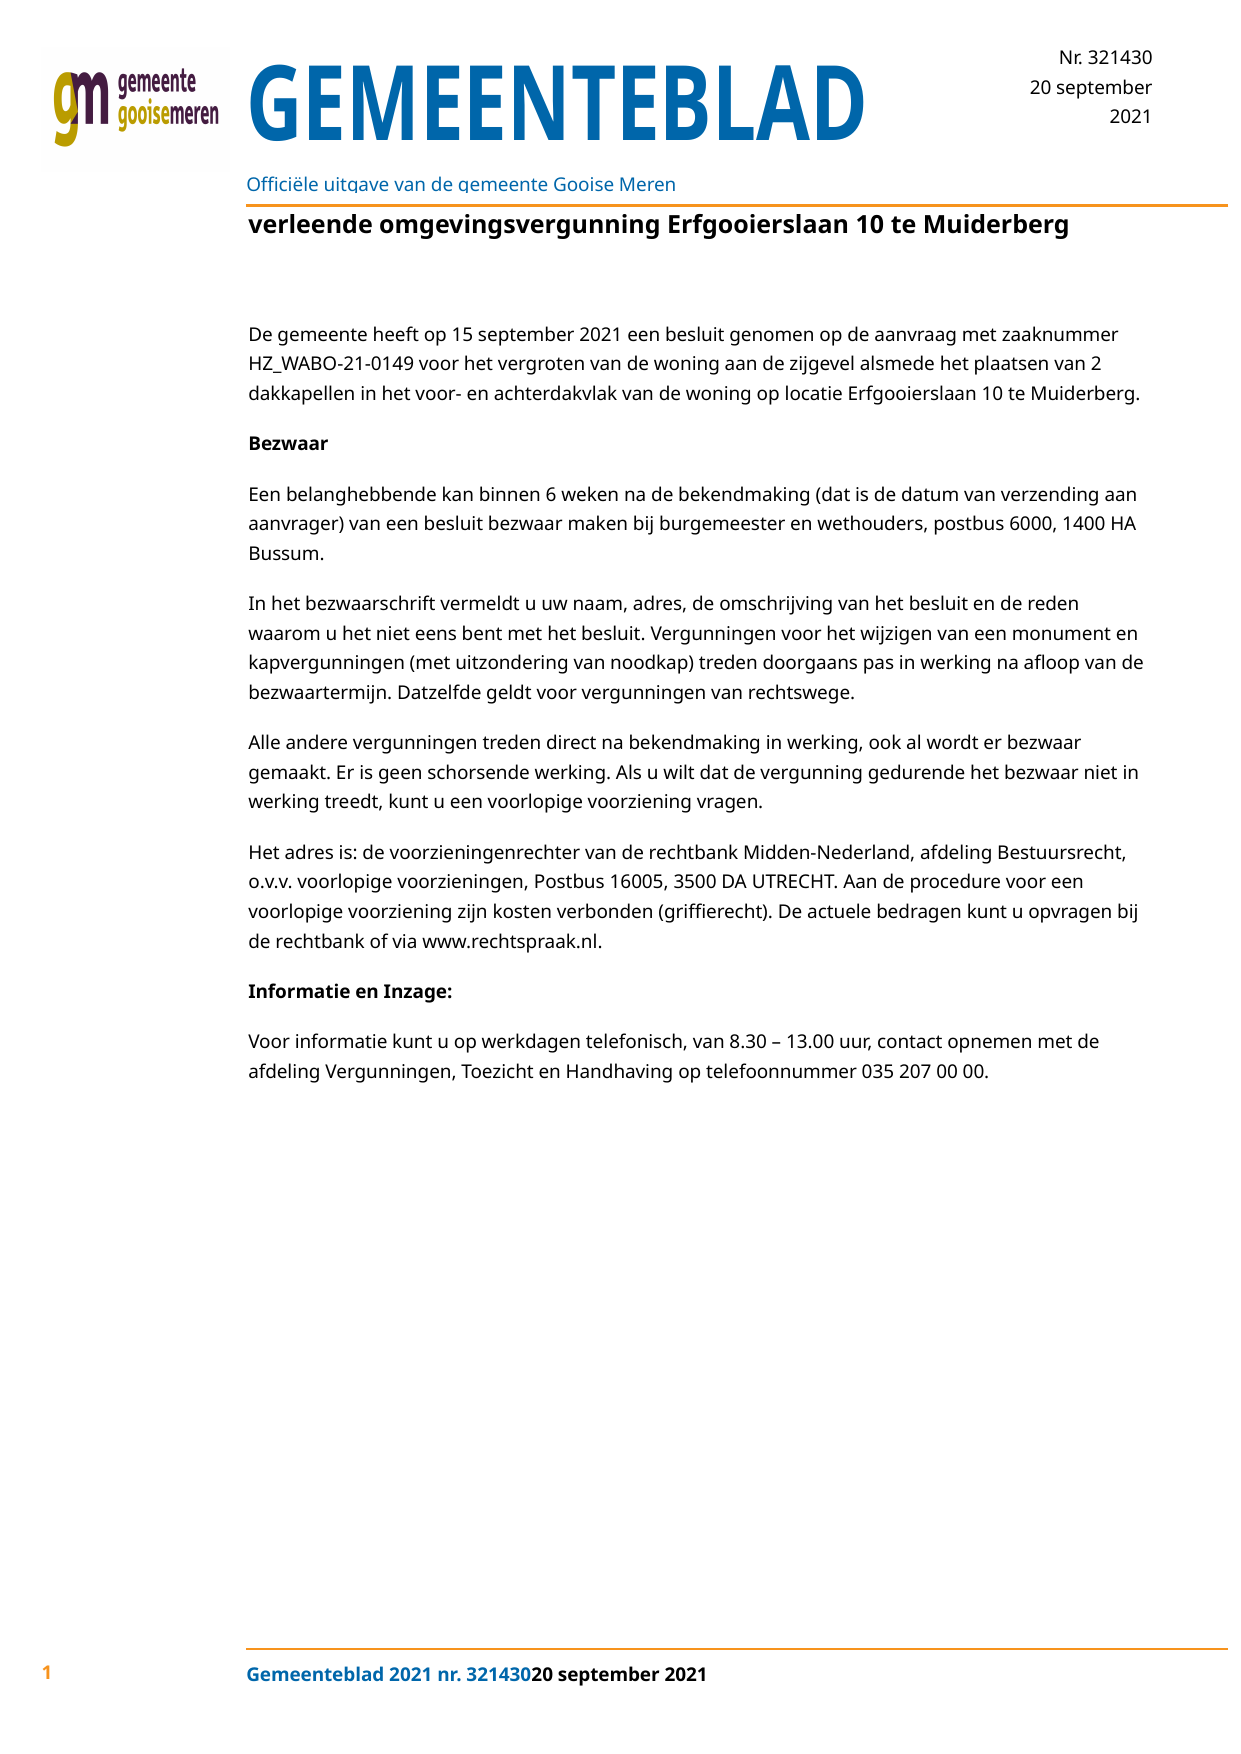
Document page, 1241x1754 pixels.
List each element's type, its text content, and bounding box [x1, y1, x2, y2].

text In het bezwaarschrift vermeldt u uw naam, adres, de omschrijving van het besluit en de reden waarom u het niet eens bent met het besluit. Vergunningen voor het wijzigen van een monument en kapvergunningen (met uitzondering van noodkap) treden doorgaans pas in werking na afloop van de bezwaartermijn. Datzelfde geldt voor vergunningen van rechtswege. [248, 590, 1152, 705]
text Het adres is: de voorzieningenrechter van de rechtbank Midden-Nederland, afdeling Bestuursrecht, o.v.v. voorlopige voorzieningen, Postbus 16005, 3500 DA UTRECHT. Aan de procedure voor een voorlopige voorziening zijn kosten verbonden (griffierecht). De actuele bedragen kunt u opvragen bij de rechtbank of via www.rechtspraak.nl. [248, 839, 1152, 953]
text De gemeente heeft op 15 september 2021 een besluit genomen op de aanvraag met zaaknummer HZ_WABO-21-0149 voor het vergroten van de woning aan de zijgevel alsmede het plaatsen van 2 dakkapellen in het voor- en achterdakvlak van de woning op locatie Erfgooierslaan 10 te Muiderberg. [248, 321, 1152, 406]
text Bezwaar [248, 430, 1152, 456]
text Voor informatie kunt u op werkdagen telefonisch, van 8.30 – 13.00 uur, contact opnemen met de afdeling Vergunningen, Toezicht en Handhaving op telefoonnummer 035 207 00 00. [248, 1029, 1152, 1084]
text verleende omgevingsvergunning Erfgooierslaan 10 te Muiderberg [248, 207, 1152, 241]
text Alle andere vergunningen treden direct na bekendmaking in werking, ook al wordt er bezwaar gemaakt. Er is geen schorsende werking. Als u wilt dat de vergunning gedurende het bezwaar niet in werking treedt, kunt u een voorlopige voorziening vragen. [248, 729, 1152, 814]
picture [41, 47, 231, 172]
text Een belanghebbende kan binnen 6 weken na de bekendmaking (dat is de datum van verzending aan aanvrager) van een besluit bezwaar maken bij burgemeester en wethouders, postbus 6000, 1400 HA Bussum. [248, 481, 1152, 566]
text Informatie en Inzage: [248, 978, 1152, 1004]
